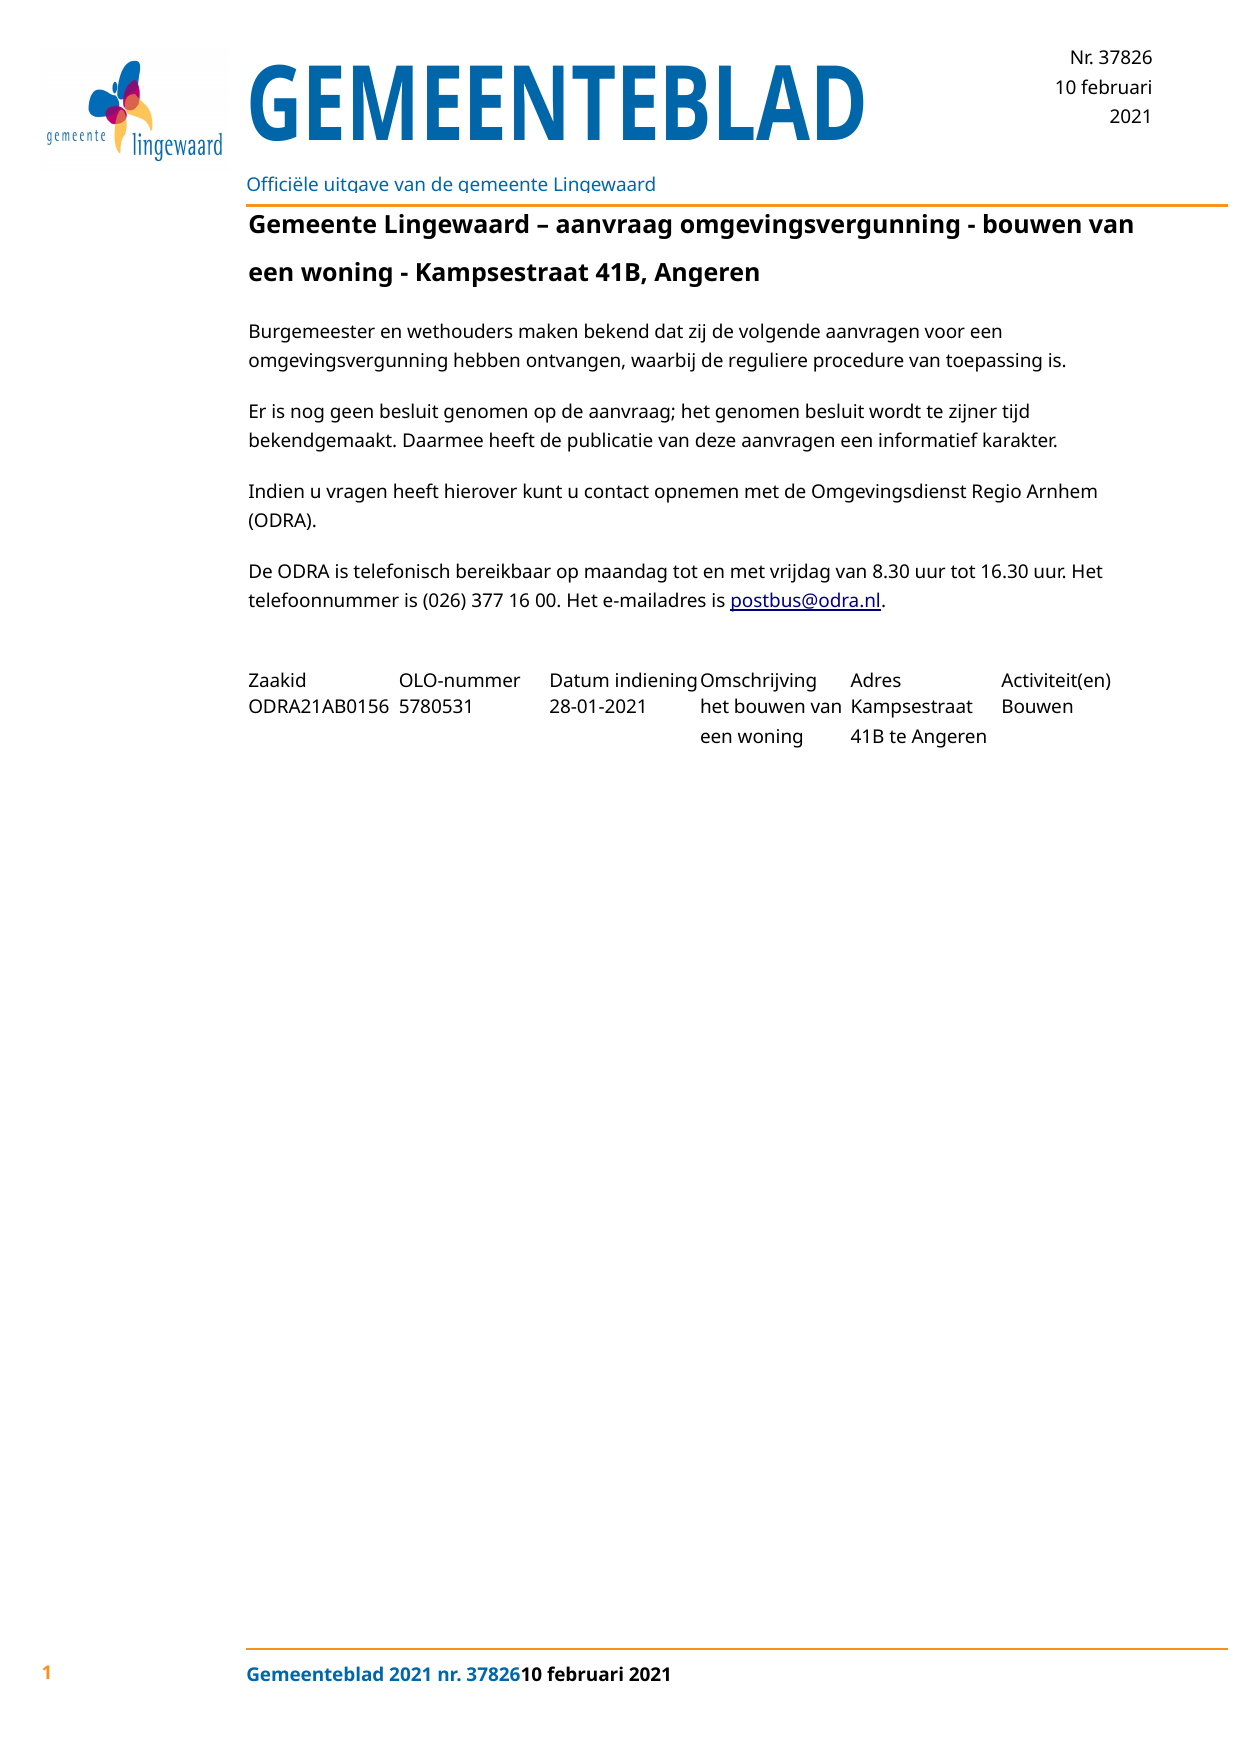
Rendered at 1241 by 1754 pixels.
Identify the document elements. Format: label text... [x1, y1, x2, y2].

table_header Adres [850, 668, 1001, 693]
table_cell ODRA21AB0156 [248, 693, 398, 749]
text Burgemeester en wethouders maken bekend dat zij de volgende aanvragen voor een omgevingsvergunning hebben ontvangen, waarbij de reguliere procedure van toepassing is. [248, 318, 1152, 373]
table_header Datum indiening [549, 668, 700, 693]
text De ODRA is telefonisch bereikbaar op maandag tot en met vrijdag van 8.30 uur tot 16.30 uur. Het telefoonnummer is (026) 377 16 00. Het e-mailadres is postbus@odra.nl. [248, 558, 1152, 613]
table_cell Kampsestraat 41B te Angeren [850, 693, 1001, 749]
table_cell Bouwen [1001, 693, 1152, 749]
table_cell 5780531 [399, 693, 549, 749]
table_header OLO-nummer [399, 668, 549, 693]
table_cell het bouwen van een woning [700, 693, 850, 749]
table_header Zaakid [248, 668, 398, 693]
text Indien u vragen heeft hierover kunt u contact opnemen met de Omgevingsdienst Regio Arnhem (ODRA). [248, 478, 1152, 533]
picture [41, 47, 231, 172]
table_header Activiteit(en) [1001, 668, 1152, 693]
table_cell 28-01-2021 [549, 693, 700, 749]
table_header Omschrijving [700, 668, 850, 693]
text Er is nog geen besluit genomen op de aanvraag; het genomen besluit wordt te zijner tijd bekendgemaakt. Daarmee heeft de publicatie van deze aanvragen een informatief karakter. [248, 398, 1152, 453]
text Gemeente Lingewaard – aanvraag omgevingsvergunning - bouwen van een woning - Kampsestraat 41B, Angeren [248, 207, 1152, 288]
